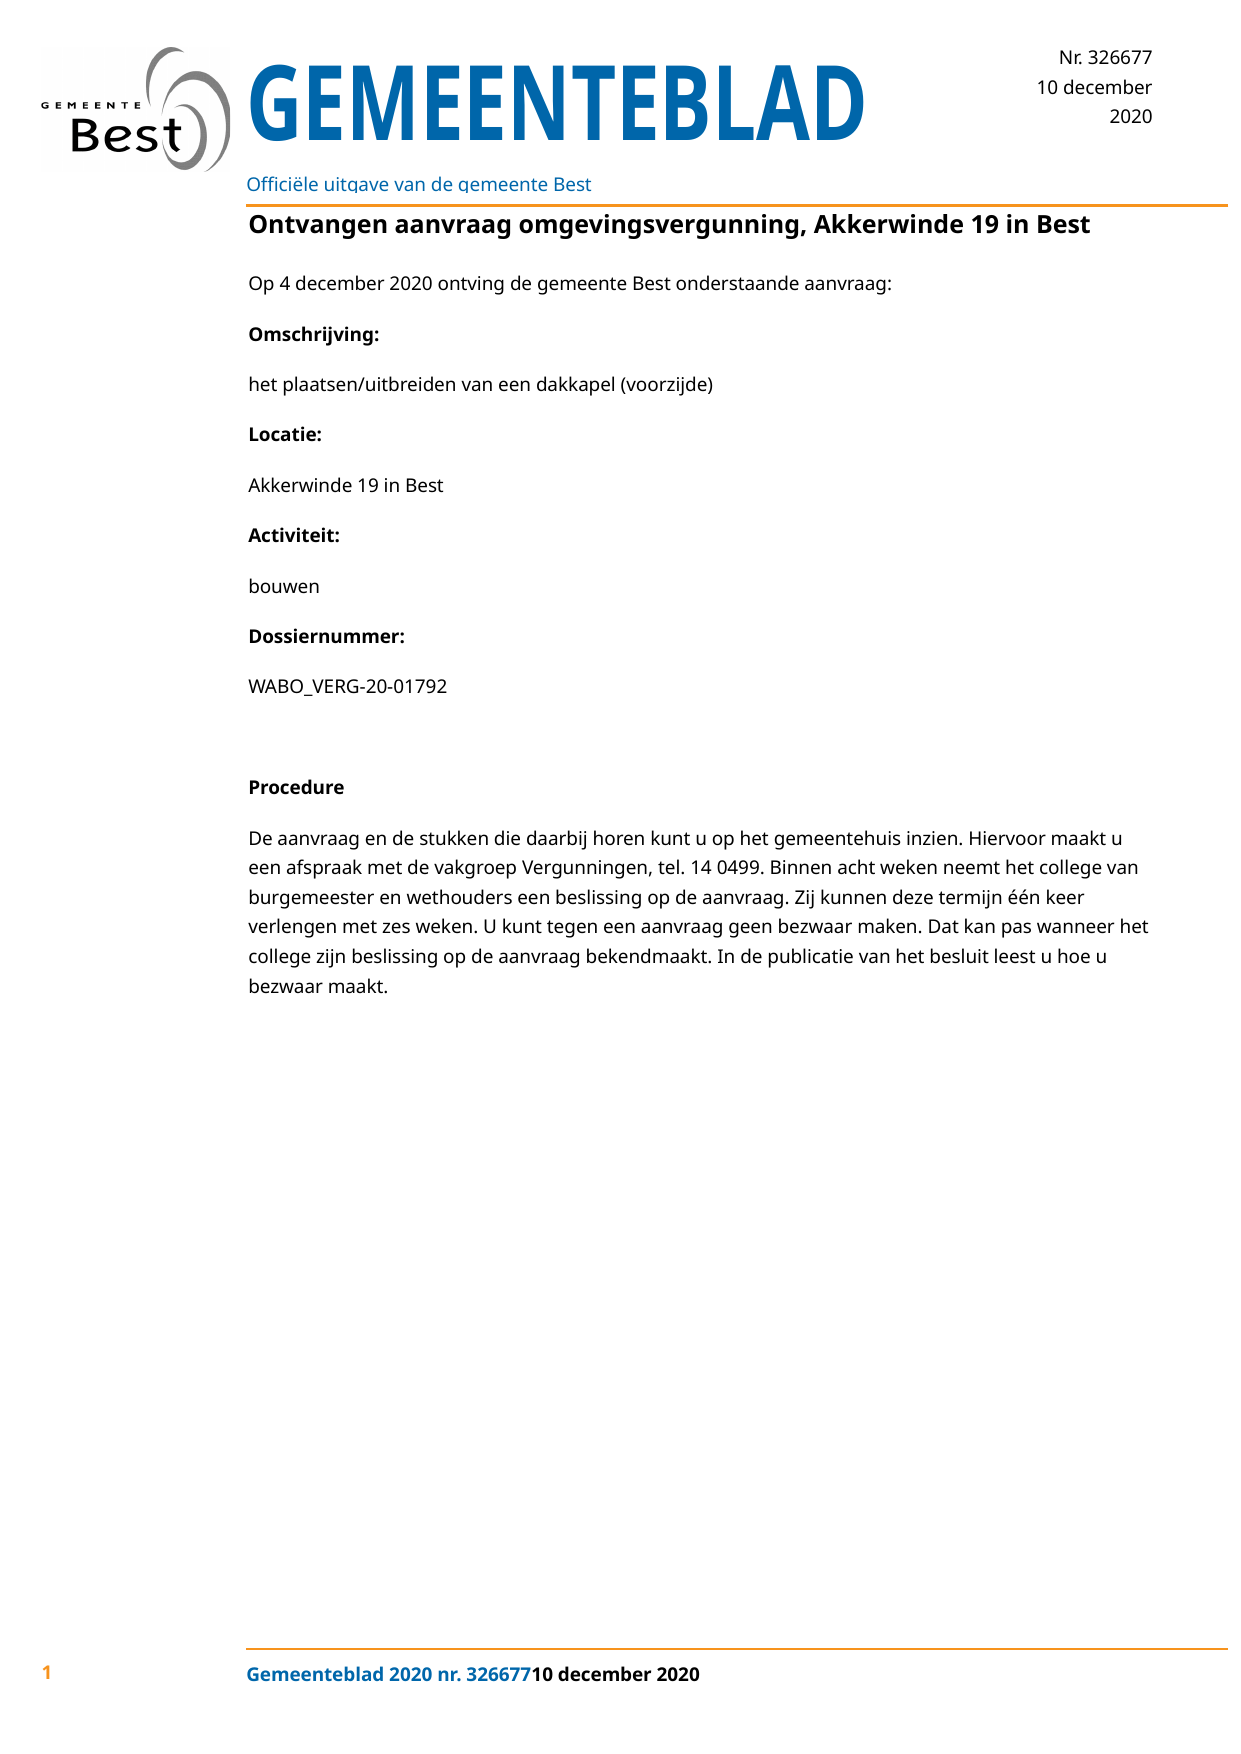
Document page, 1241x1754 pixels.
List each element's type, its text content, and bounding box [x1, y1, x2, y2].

text bouwen [248, 573, 1152, 598]
text WABO_VERG-20-01792 [248, 674, 1152, 699]
text Op 4 december 2020 ontving de gemeente Best onderstaande aanvraag: [248, 270, 1152, 296]
text Omschrijving: [248, 321, 1152, 346]
text Dossiernummer: [248, 623, 1152, 649]
picture [41, 47, 231, 172]
text het plaatsen/uitbreiden van een dakkapel (voorzijde) [248, 371, 1152, 397]
text De aanvraag en de stukken die daarbij horen kunt u op het gemeentehuis inzien. Hiervoor maakt u een afspraak met de vakgroep Vergunningen, tel. 14 0499. Binnen acht weken neemt het college van burgemeester en wethouders een beslissing op de aanvraag. Zij kunnen deze termijn één keer verlengen met zes weken. U kunt tegen een aanvraag geen bezwaar maken. Dat kan pas wanneer het college zijn beslissing op de aanvraag bekendmaakt. In de publicatie van het besluit leest u hoe u bezwaar maakt. [248, 825, 1152, 998]
text Procedure [248, 774, 1152, 800]
text Activiteit: [248, 522, 1152, 548]
text Locatie: [248, 422, 1152, 447]
text Ontvangen aanvraag omgevingsvergunning, Akkerwinde 19 in Best [248, 207, 1152, 241]
text Akkerwinde 19 in Best [248, 472, 1152, 498]
